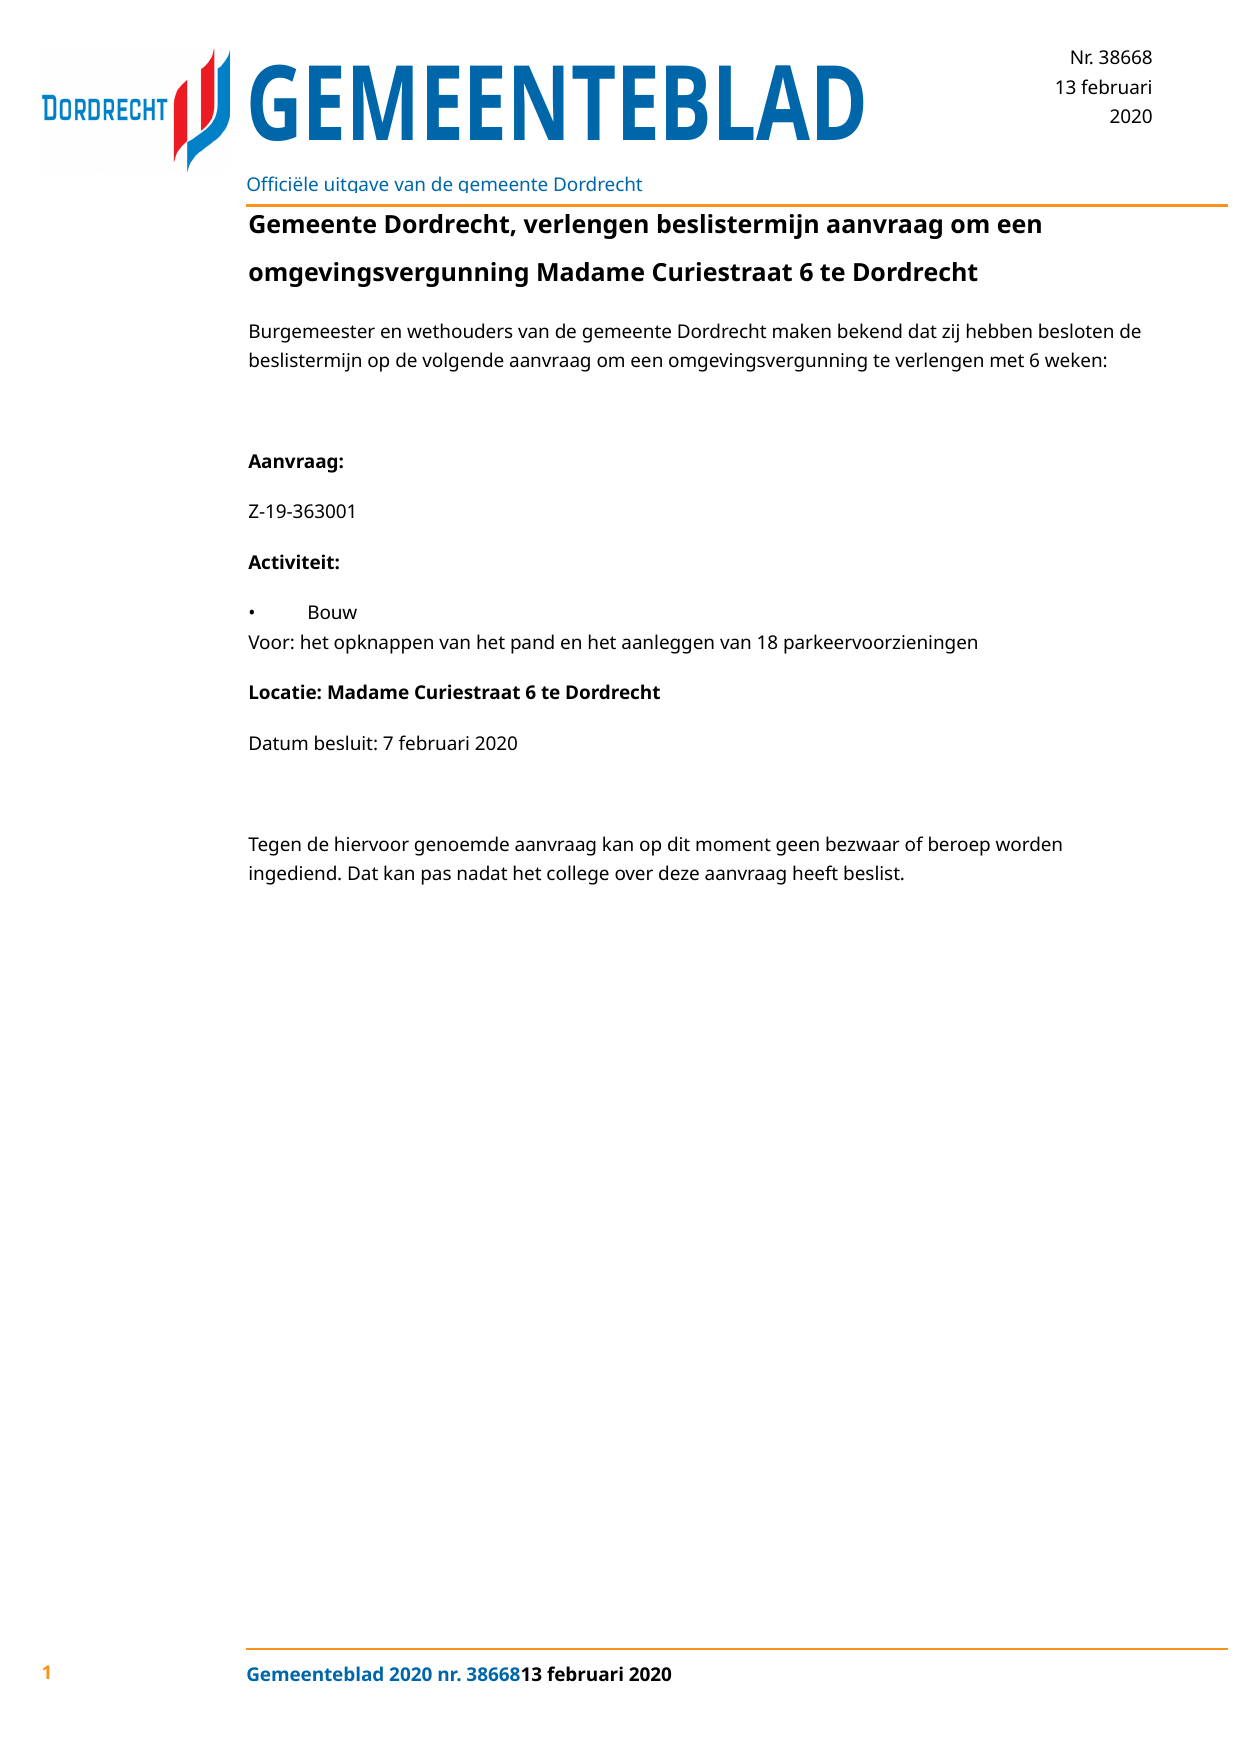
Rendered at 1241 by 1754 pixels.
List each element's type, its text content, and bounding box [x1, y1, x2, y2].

text Gemeente Dordrecht, verlengen beslistermijn aanvraag om een omgevingsvergunning Madame Curiestraat 6 te Dordrecht [248, 207, 1152, 288]
list Bouw [248, 599, 1152, 625]
text Burgemeester en wethouders van de gemeente Dordrecht maken bekend dat zij hebben besloten de beslistermijn op de volgende aanvraag om een omgevingsvergunning te verlengen met 6 weken: [248, 318, 1152, 373]
text Z-19-363001 [248, 499, 1152, 524]
text Activiteit: [248, 549, 1152, 575]
text Voor: het opknappen van het pand en het aanleggen van 18 parkeervoorzieningen [248, 629, 1152, 655]
text Locatie: Madame Curiestraat 6 te Dordrecht [248, 679, 1152, 705]
text Aanvraag: [248, 448, 1152, 474]
text Datum besluit: 7 februari 2020 [248, 730, 1152, 756]
picture [41, 47, 231, 172]
text Tegen de hiervoor genoemde aanvraag kan op dit moment geen bezwaar of beroep worden ingediend. Dat kan pas nadat het college over deze aanvraag heeft beslist. [248, 831, 1152, 886]
